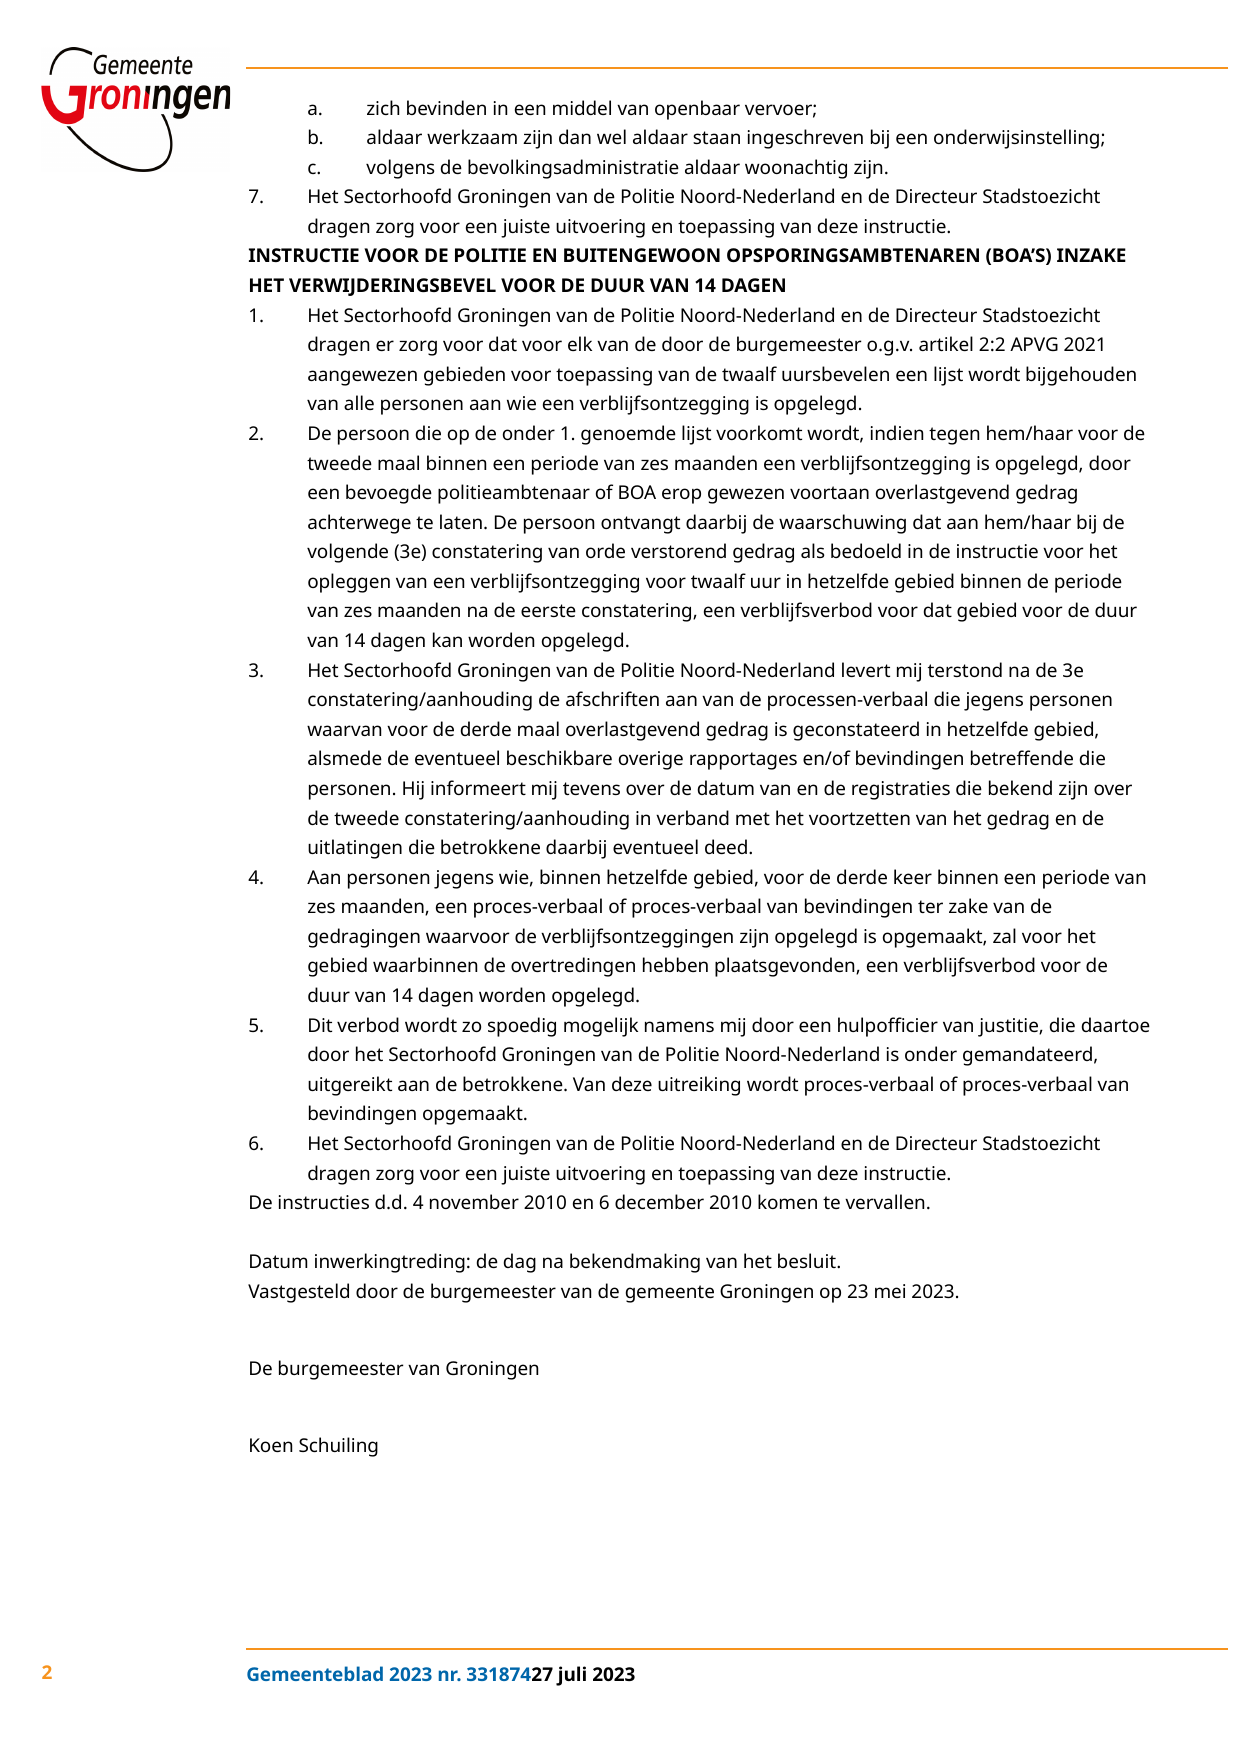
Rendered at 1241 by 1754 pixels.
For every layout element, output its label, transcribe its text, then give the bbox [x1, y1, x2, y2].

list Het Sectorhoofd Groningen van de Politie Noord-Nederland en de Directeur Stadstoezicht dragen er zorg voor dat voor elk van de door de burgemeester o.g.v. artikel 2:2 APVG 2021 aangewezen gebieden voor toepassing van de twaalf uursbevelen een lijst wordt bijgehouden van alle personen aan wie een verblijfsontzegging is opgelegd. [248, 302, 1152, 416]
text INSTRUCTIE VOOR DE POLITIE EN BUITENGEWOON OPSPORINGSAMBTENAREN (BOA’S) INZAKE HET VERWIJDERINGSBEVEL VOOR DE DUUR VAN 14 DAGEN [248, 243, 1152, 298]
list Het Sectorhoofd Groningen van de Politie Noord-Nederland en de Directeur Stadstoezicht dragen zorg voor een juiste uitvoering en toepassing van deze instructie. [248, 1130, 1152, 1186]
list volgens de bevolkingsadministratie aldaar woonachtig zijn. [307, 154, 1152, 180]
list De persoon die op de onder 1. genoemde lijst voorkomt wordt, indien tegen hem/haar voor de tweede maal binnen een periode van zes maanden een verblijfsontzegging is opgelegd, door een bevoegde politieambtenaar of BOA erop gewezen voortaan overlastgevend gedrag achterwege te laten. De persoon ontvangt daarbij de waarschuwing dat aan hem/haar bij de volgende (3e) constatering van orde verstorend gedrag als bedoeld in de instructie voor het opleggen van een verblijfsontzegging voor twaalf uur in hetzelfde gebied binnen de periode van zes maanden na de eerste constatering, een verblijfsverbod voor dat gebied voor de duur van 14 dagen kan worden opgelegd. [248, 420, 1152, 653]
text De instructies d.d. 4 november 2010 en 6 december 2010 komen te vervallen. [248, 1189, 1152, 1215]
list Het Sectorhoofd Groningen van de Politie Noord-Nederland levert mij terstond na de 3e constatering/aanhouding de afschriften aan van de processen-verbaal die jegens personen waarvan voor de derde maal overlastgevend gedrag is geconstateerd in hetzelfde gebied, alsmede de eventueel beschikbare overige rapportages en/of bevindingen betreffende die personen. Hij informeert mij tevens over de datum van en de registraties die bekend zijn over de tweede constatering/aanhouding in verband met het voortzetten van het gedrag en de uitlatingen die betrokkene daarbij eventueel deed. [248, 657, 1152, 860]
picture [41, 47, 231, 172]
text Datum inwerkingtreding: de dag na bekendmaking van het besluit. [248, 1248, 1152, 1274]
text De burgemeester van Groningen [248, 1355, 1152, 1381]
list Aan personen jegens wie, binnen hetzelfde gebied, voor de derde keer binnen een periode van zes maanden, een proces-verbaal of proces-verbaal van bevindingen ter zake van de gedragingen waarvoor de verblijfsontzeggingen zijn opgelegd is opgemaakt, zal voor het gebied waarbinnen de overtredingen hebben plaatsgevonden, een verblijfsverbod voor de duur van 14 dagen worden opgelegd. [248, 864, 1152, 1008]
list zich bevinden in een middel van openbaar vervoer; [307, 95, 1152, 121]
list Het Sectorhoofd Groningen van de Politie Noord-Nederland en de Directeur Stadstoezicht dragen zorg voor een juiste uitvoering en toepassing van deze instructie. [248, 183, 1152, 239]
list aldaar werkzaam zijn dan wel aldaar staan ingeschreven bij een onderwijsinstelling; [307, 124, 1152, 150]
text Koen Schuiling [248, 1432, 1152, 1458]
list Dit verbod wordt zo spoedig mogelijk namens mij door een hulpofficier van justitie, die daartoe door het Sectorhoofd Groningen van de Politie Noord-Nederland is onder gemandateerd, uitgereikt aan de betrokkene. Van deze uitreiking wordt proces-verbaal of proces-verbaal van bevindingen opgemaakt. [248, 1012, 1152, 1126]
text Vastgesteld door de burgemeester van de gemeente Groningen op 23 mei 2023. [248, 1278, 1152, 1304]
